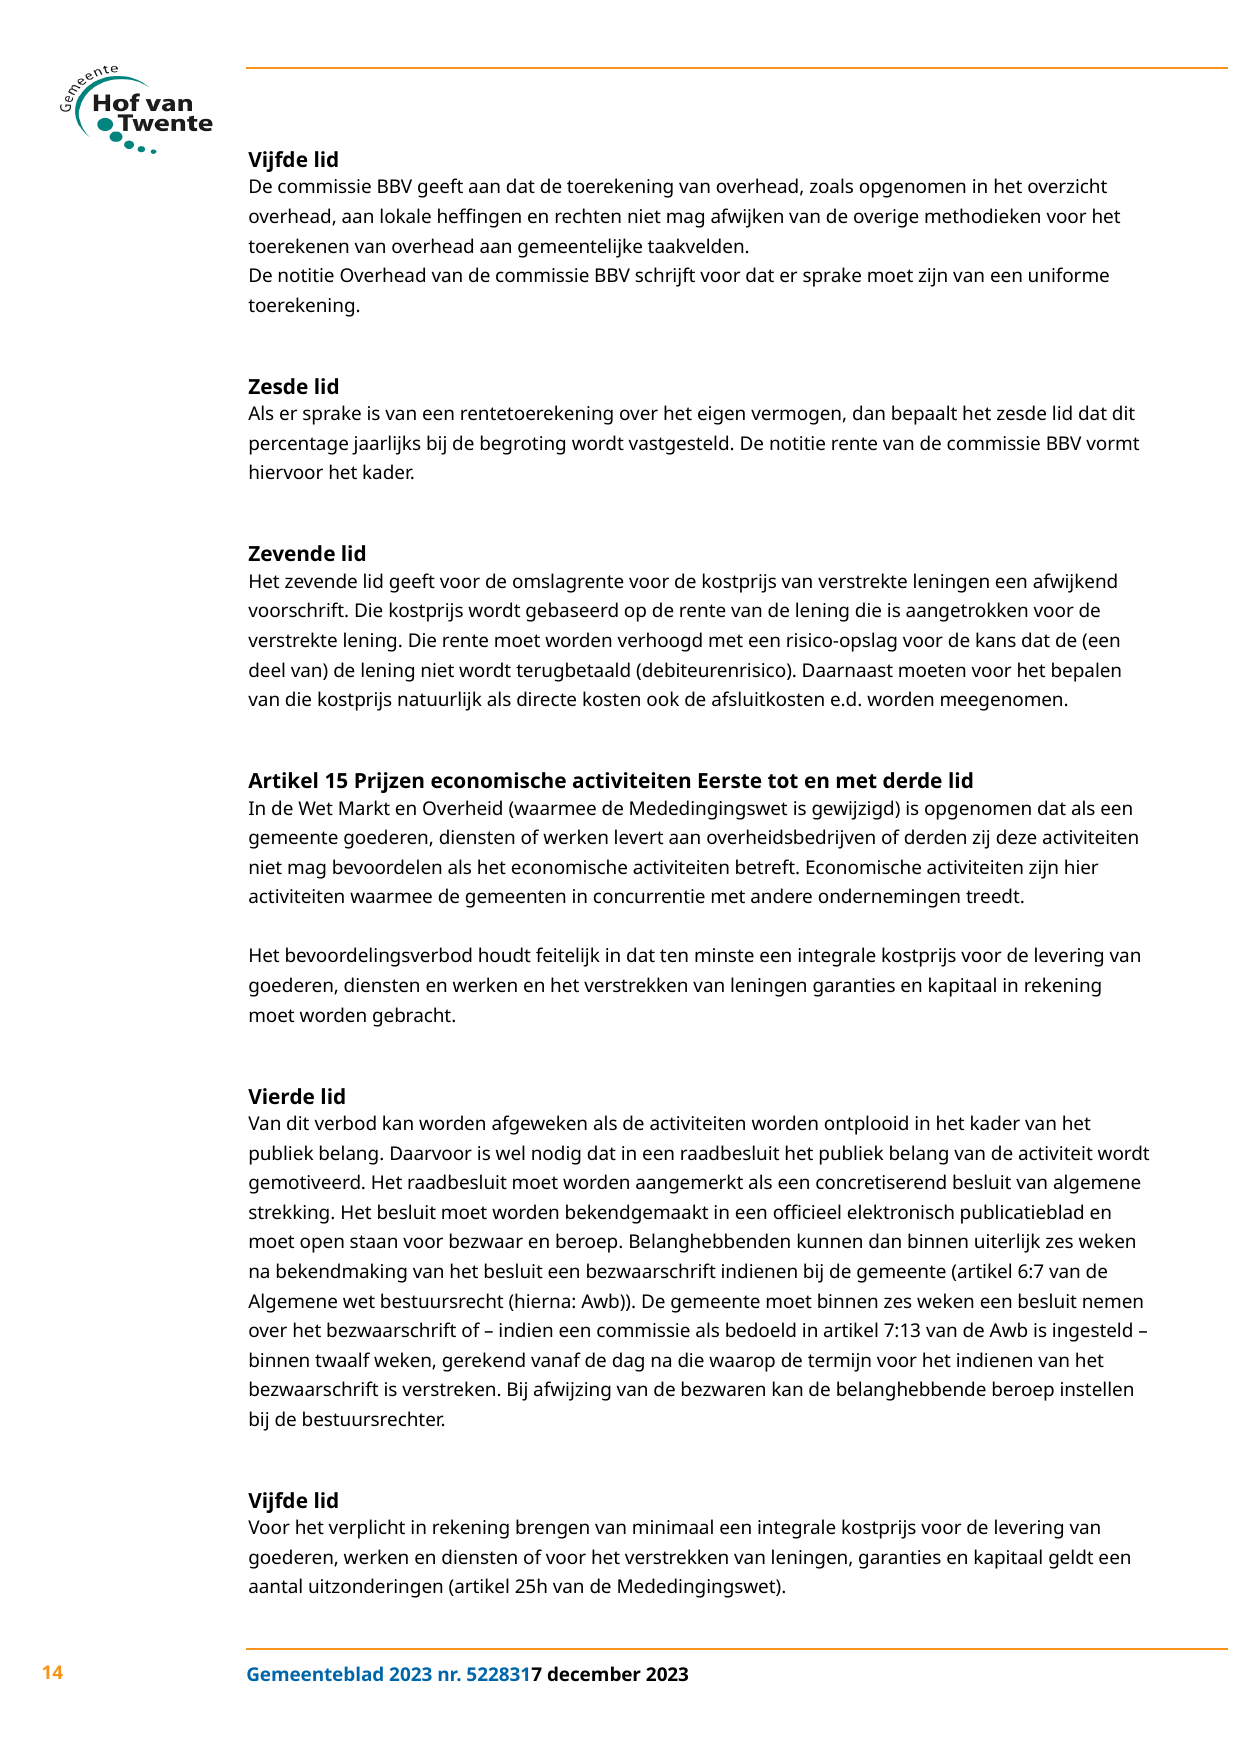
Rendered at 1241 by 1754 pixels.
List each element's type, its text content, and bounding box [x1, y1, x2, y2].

text De commissie BBV geeft aan dat de toerekening van overhead, zoals opgenomen in het overzicht overhead, aan lokale heffingen en rechten niet mag afwijken van de overige methodieken voor het toerekenen van overhead aan gemeentelijke taakvelden. [248, 174, 1152, 258]
text Als er sprake is van een rentetoerekening over het eigen vermogen, dan bepaalt het zesde lid dat dit percentage jaarlijks bij de begroting wordt vastgesteld. De notitie rente van de commissie BBV vormt hiervoor het kader. [248, 400, 1152, 485]
text Vijfde lid [248, 1486, 1152, 1514]
text De notitie Overhead van de commissie BBV schrijft voor dat er sprake moet zijn van een uniforme toerekening. [248, 262, 1152, 318]
text Zesde lid [248, 372, 1152, 400]
text Het zevende lid geeft voor de omslagrente voor de kostprijs van verstrekte leningen een afwijkend voorschrift. Die kostprijs wordt gebaseerd op de rente van de lening die is aangetrokken voor de verstrekte lening. Die rente moet worden verhoogd met een risico-opslag voor de kans dat de (een deel van) de lening niet wordt terugbetaald (debiteurenrisico). Daarnaast moeten voor het bepalen van die kostprijs natuurlijk als directe kosten ook de afsluitkosten e.d. worden meegenomen. [248, 568, 1152, 712]
text Zevende lid [248, 539, 1152, 568]
text Voor het verplicht in rekening brengen van minimaal een integrale kostprijs voor de levering van goederen, werken en diensten of voor het verstrekken van leningen, garanties en kapitaal geldt een aantal uitzonderingen (artikel 25h van de Mededingingswet). [248, 1514, 1152, 1599]
picture [41, 47, 231, 172]
text Van dit verbod kan worden afgeweken als de activiteiten worden ontplooid in het kader van het publiek belang. Daarvoor is wel nodig dat in een raadbesluit het publiek belang van de activiteit wordt gemotiveerd. Het raadbesluit moet worden aangemerkt als een concretiserend besluit van algemene strekking. Het besluit moet worden bekendgemaakt in een officieel elektronisch publicatieblad en moet open staan voor bezwaar en beroep. Belanghebbenden kunnen dan binnen uiterlijk zes weken na bekendmaking van het besluit een bezwaarschrift indienen bij de gemeente (artikel 6:7 van de Algemene wet bestuursrecht (hierna: Awb)). De gemeente moet binnen zes weken een besluit nemen over het bezwaarschrift of – indien een commissie als bedoeld in artikel 7:13 van de Awb is ingesteld – binnen twaalf weken, gerekend vanaf de dag na die waarop de termijn voor het indienen van het bezwaarschrift is verstreken. Bij afwijzing van de bezwaren kan de belanghebbende beroep instellen bij de bestuursrechter. [248, 1110, 1152, 1432]
text Het bevoordelingsverbod houdt feitelijk in dat ten minste een integrale kostprijs voor de levering van goederen, diensten en werken en het verstrekken van leningen garanties en kapitaal in rekening moet worden gebracht. [248, 943, 1152, 1028]
text Vijfde lid [248, 145, 1152, 174]
text Artikel 15 Prijzen economische activiteiten Eerste tot en met derde lid [248, 766, 1152, 795]
text Vierde lid [248, 1082, 1152, 1110]
text In de Wet Markt en Overheid (waarmee de Mededingingswet is gewijzigd) is opgenomen dat als een gemeente goederen, diensten of werken levert aan overheidsbedrijven of derden zij deze activiteiten niet mag bevoordelen als het economische activiteiten betreft. Economische activiteiten zijn hier activiteiten waarmee de gemeenten in concurrentie met andere ondernemingen treedt. [248, 795, 1152, 909]
